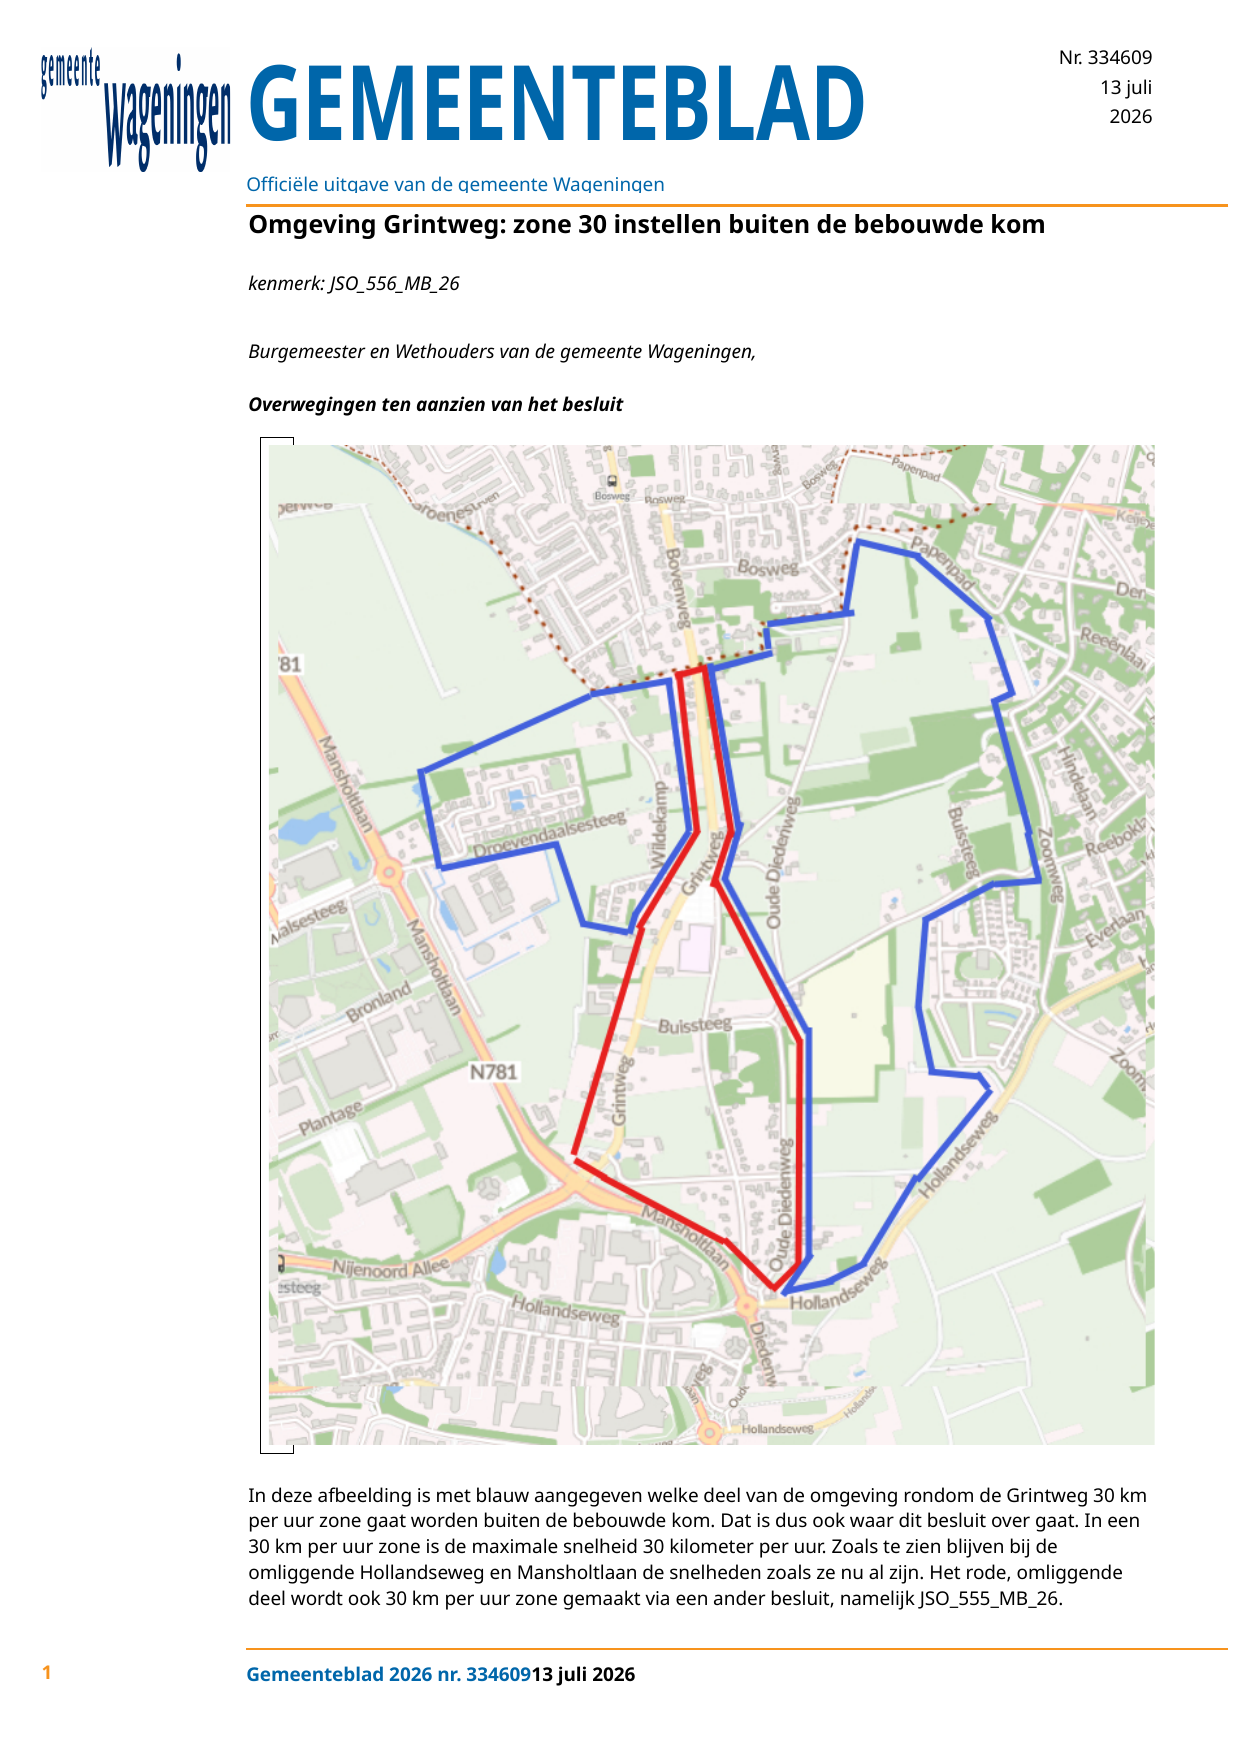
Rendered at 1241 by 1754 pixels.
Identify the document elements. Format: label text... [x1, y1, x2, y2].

picture [41, 47, 231, 172]
text kenmerk: JSO_556_MB_26 [248, 270, 1152, 296]
text Burgemeester en Wethouders van de gemeente Wageningen, [248, 338, 1152, 364]
text Omgeving Grintweg: zone 30 instellen buiten de bebouwde kom [248, 207, 1152, 241]
text In deze afbeelding is met blauw aangegeven welke deel van de omgeving rondom de Grintweg 30 km per uur zone gaat worden buiten de bebouwde kom. Dat is dus ook waar dit besluit over gaat. In een 30 km per uur zone is de maximale snelheid 30 kilometer per uur. Zoals te zien blijven bij de omliggende Hollandseweg en Mansholtlaan de snelheden zoals ze nu al zijn. Het rode, omliggende deel wordt ook 30 km per uur zone gemaakt via een ander besluit, namelijk JSO_555_MB_26. [248, 1482, 1152, 1610]
picture [268, 445, 1155, 1445]
text Overwegingen ten aanzien van het besluit [248, 391, 1152, 417]
